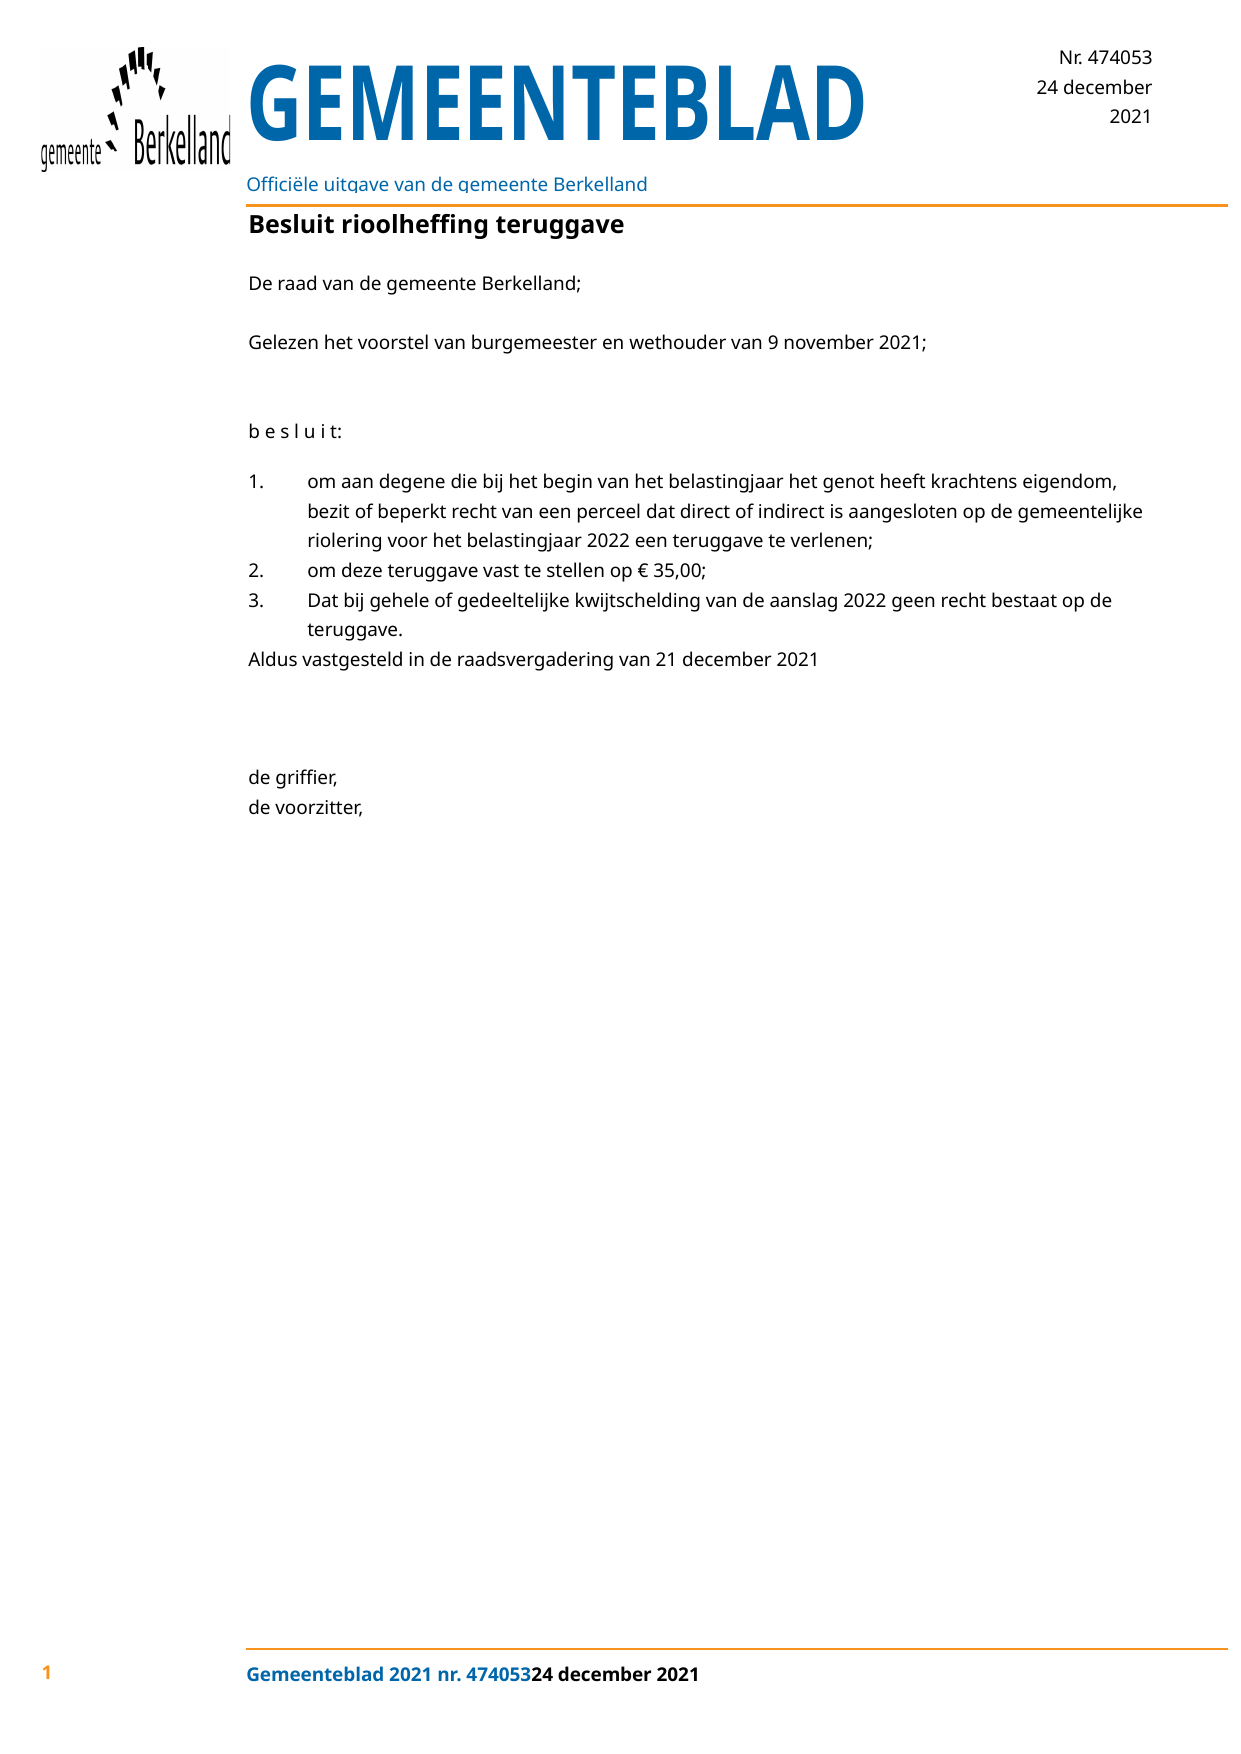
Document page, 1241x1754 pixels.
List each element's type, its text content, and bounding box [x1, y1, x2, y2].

text Besluit rioolheffing teruggave [248, 207, 1152, 241]
text De raad van de gemeente Berkelland; [248, 270, 1152, 296]
text b e s l u i t: [248, 418, 1152, 444]
text Aldus vastgesteld in de raadsvergadering van 21 december 2021 [248, 646, 1152, 672]
text Gelezen het voorstel van burgemeester en wethouder van 9 november 2021; [248, 329, 1152, 355]
text de voorzitter, [248, 794, 1152, 820]
list om aan degene die bij het begin van het belastingjaar het genot heeft krachtens eigendom, bezit of beperkt recht van een perceel dat direct of indirect is aangesloten op de gemeentelijke riolering voor het belastingjaar 2022 een teruggave te verlenen; [248, 468, 1152, 553]
list om deze teruggave vast te stellen op € 35,00; [248, 557, 1152, 583]
picture [41, 47, 231, 172]
list Dat bij gehele of gedeeltelijke kwijtschelding van de aanslag 2022 geen recht bestaat op de teruggave. [248, 587, 1152, 642]
text de griffier, [248, 764, 1152, 790]
